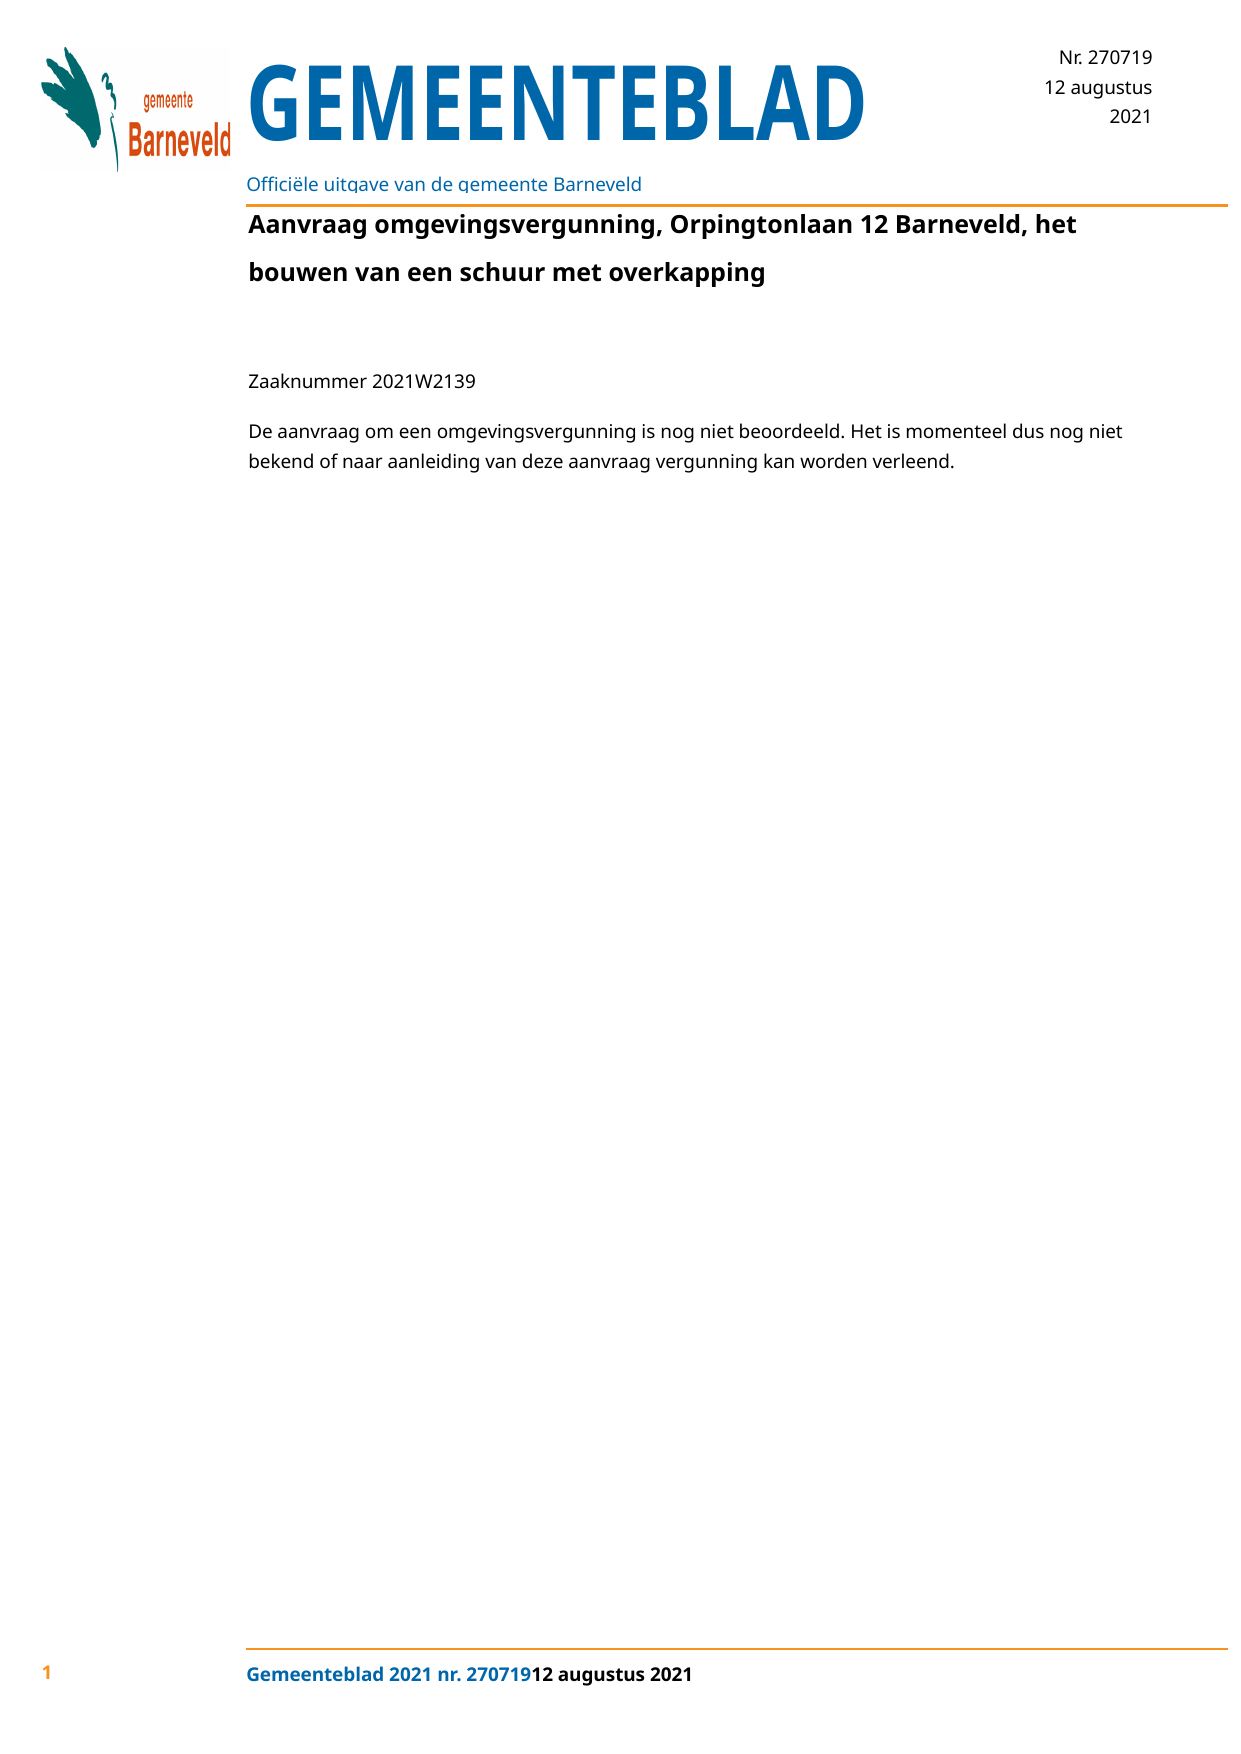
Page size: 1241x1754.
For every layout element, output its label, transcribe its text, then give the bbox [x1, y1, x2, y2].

picture [41, 47, 231, 172]
text De aanvraag om een omgevingsvergunning is nog niet beoordeeld. Het is momenteel dus nog niet bekend of naar aanleiding van deze aanvraag vergunning kan worden verleend. [248, 419, 1152, 474]
text Zaaknummer 2021W2139 [248, 368, 1152, 394]
text Aanvraag omgevingsvergunning, Orpingtonlaan 12 Barneveld, het bouwen van een schuur met overkapping [248, 207, 1152, 288]
